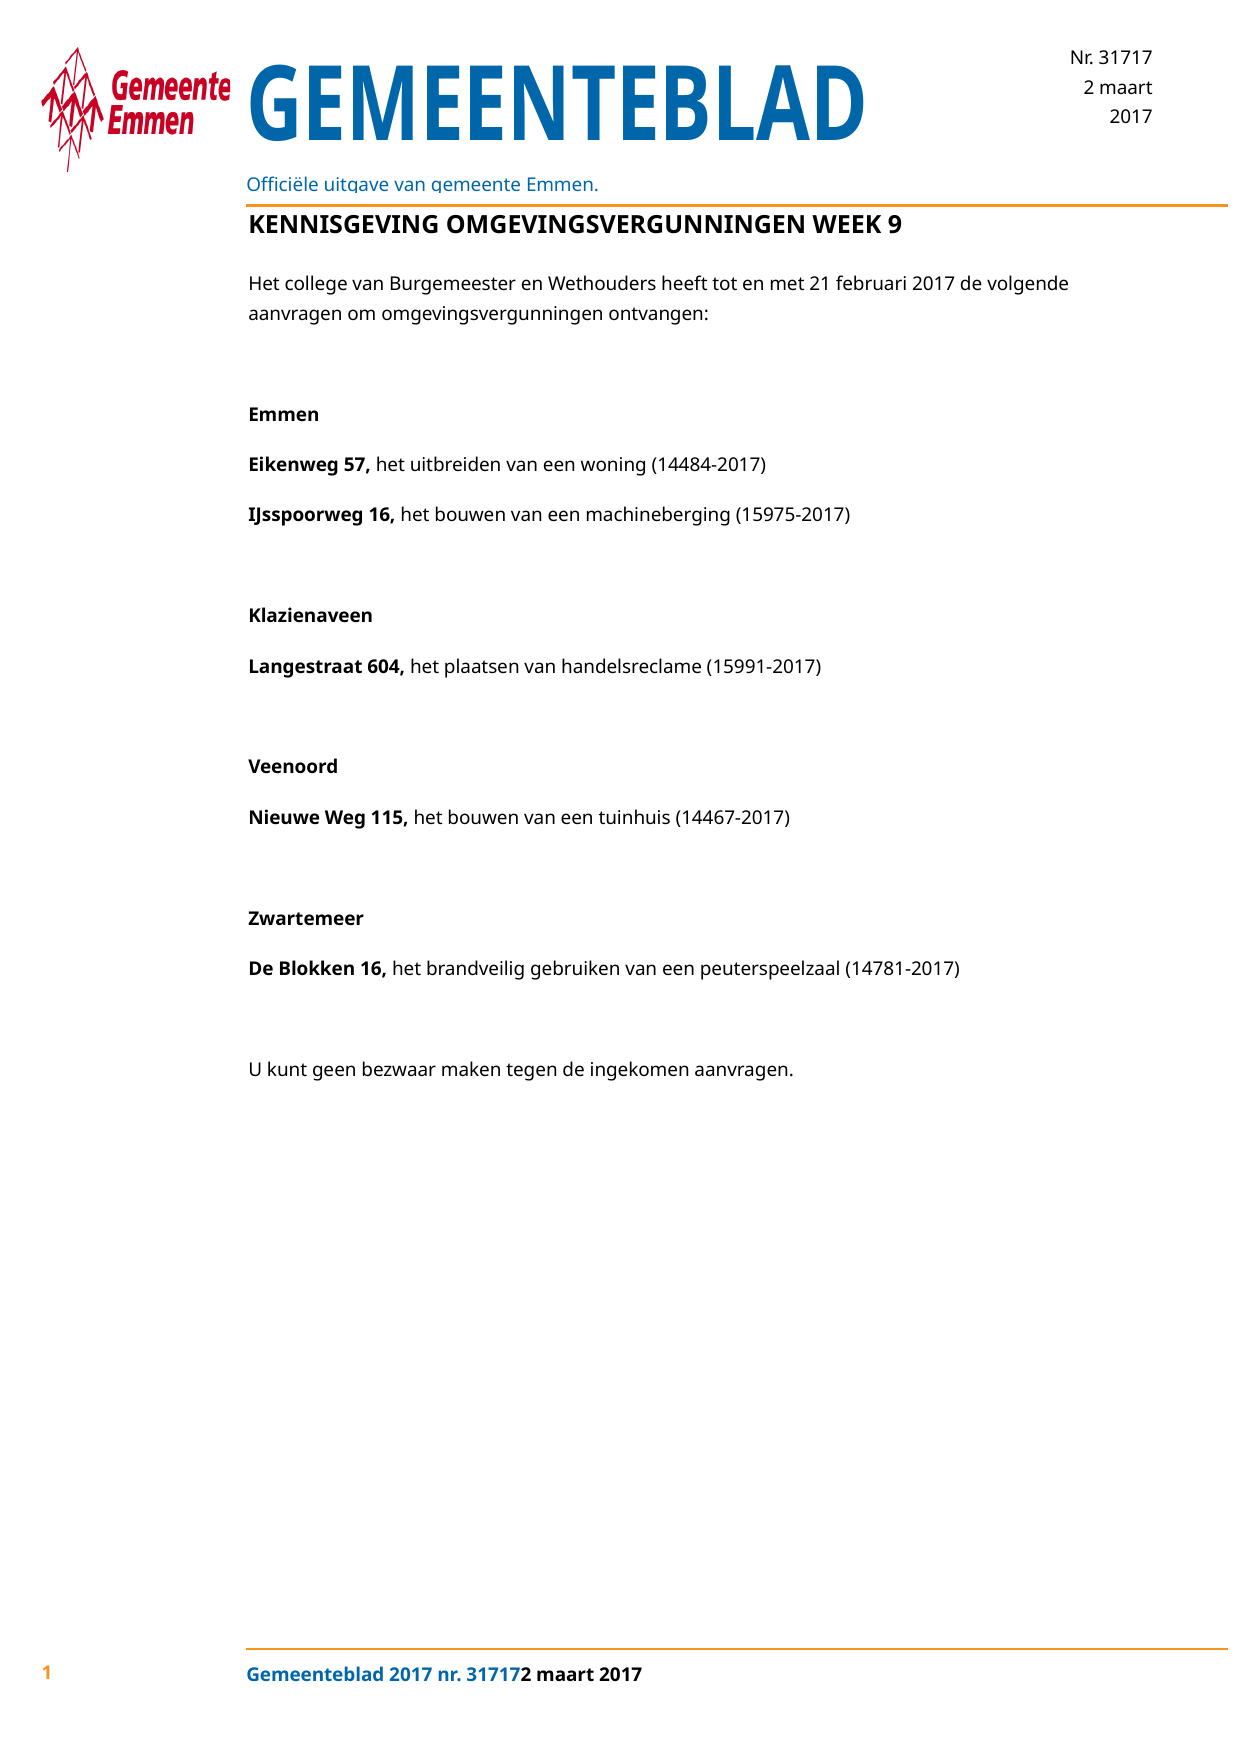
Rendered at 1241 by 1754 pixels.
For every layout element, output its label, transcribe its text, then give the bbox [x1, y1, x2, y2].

text KENNISGEVING OMGEVINGSVERGUNNINGEN WEEK 9 [248, 207, 1152, 241]
text Langestraat 604, het plaatsen van handelsreclame (15991-2017) [248, 653, 1152, 678]
text Emmen [248, 401, 1152, 426]
text Eikenweg 57, het uitbreiden van een woning (14484-2017) [248, 451, 1152, 477]
text Klazienaveen [248, 602, 1152, 628]
text U kunt geen bezwaar maken tegen de ingekomen aanvragen. [248, 1056, 1152, 1082]
picture [41, 47, 231, 172]
text Veenoord [248, 754, 1152, 779]
text Het college van Burgemeester en Wethouders heeft tot en met 21 februari 2017 de volgende aanvragen om omgevingsvergunningen ontvangen: [248, 270, 1152, 326]
text Zwartemeer [248, 905, 1152, 931]
text De Blokken 16, het brandveilig gebruiken van een peuterspeelzaal (14781-2017) [248, 955, 1152, 981]
text Nieuwe Weg 115, het bouwen van een tuinhuis (14467-2017) [248, 804, 1152, 830]
text IJsspoorweg 16, het bouwen van een machineberging (15975-2017) [248, 502, 1152, 527]
